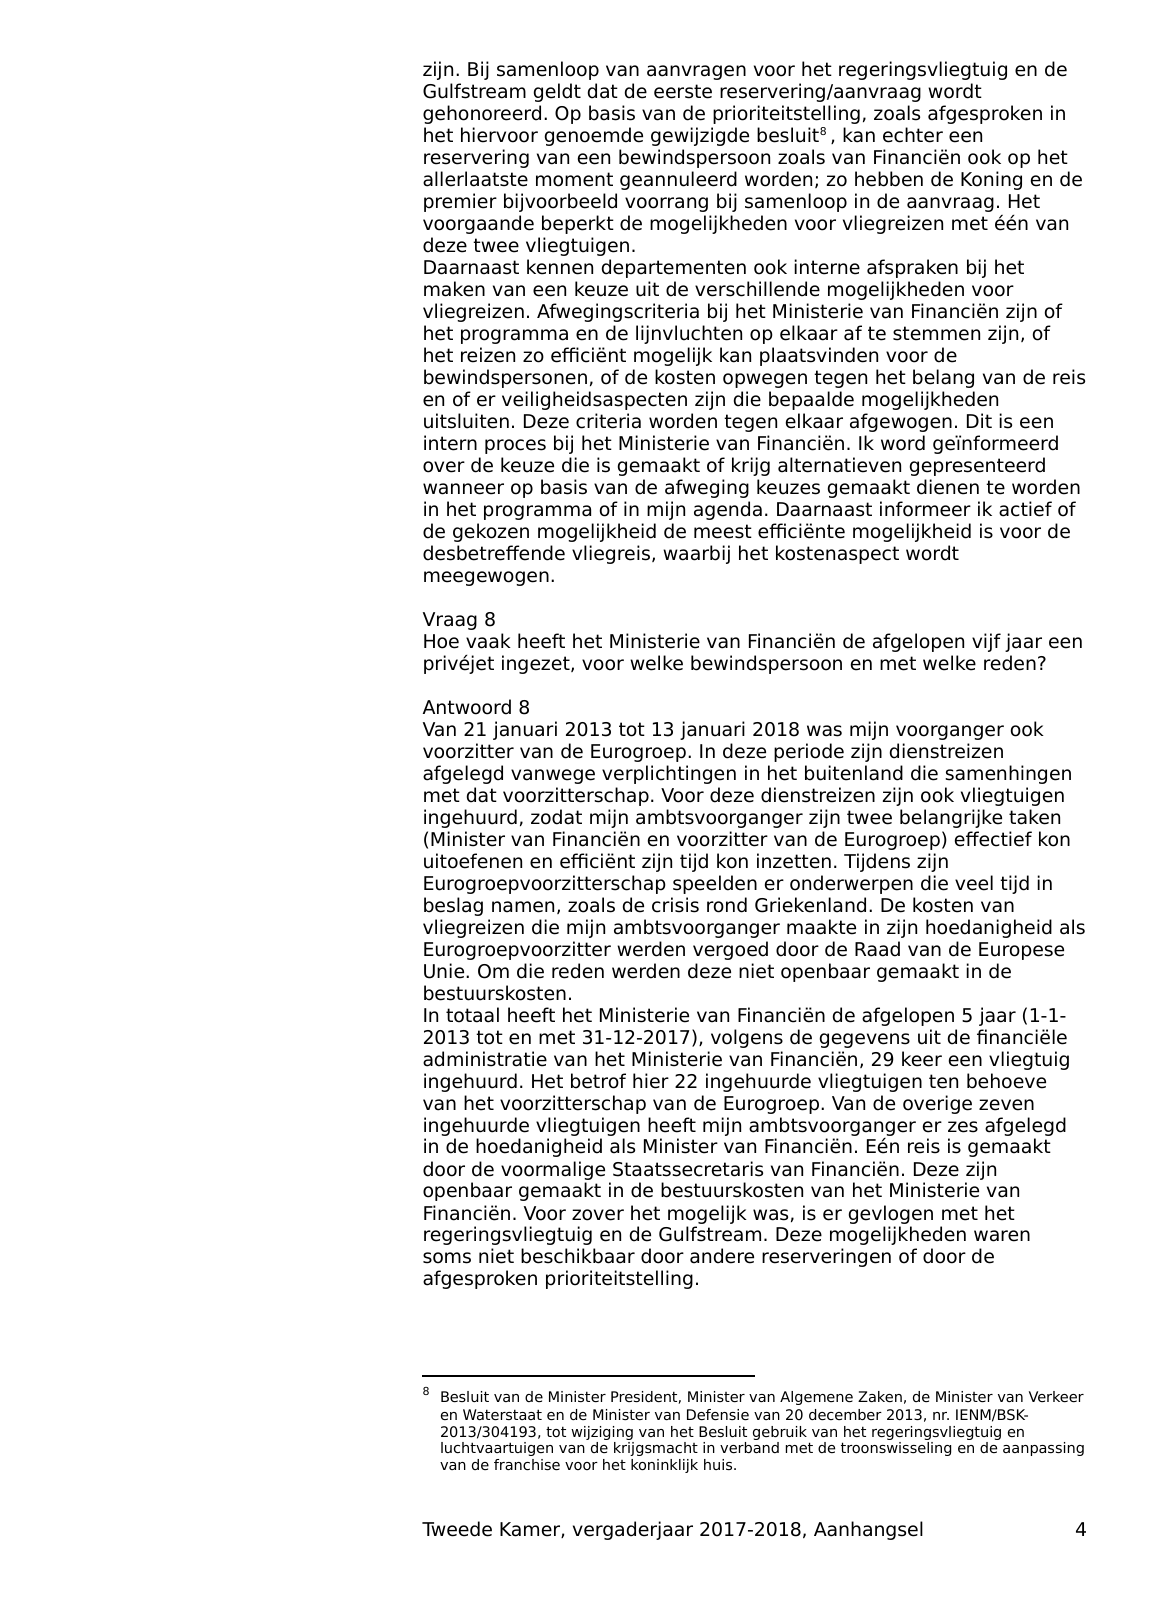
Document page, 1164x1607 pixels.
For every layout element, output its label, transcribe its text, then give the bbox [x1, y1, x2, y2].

text zijn. Bij samenloop van aanvragen voor het regeringsvliegtuig en de Gulfstream geldt dat de eerste reservering/aanvraag wordt gehonoreerd. Op basis van de prioriteitstelling, zoals afgesproken in het hiervoor genoemde gewijzigde besluit, kan echter een reservering van een bewindspersoon zoals van Financiën ook op het allerlaatste moment geannuleerd worden; zo hebben de Koning en de premier bijvoorbeeld voorrang bij samenloop in de aanvraag. Het voorgaande beperkt de mogelijkheden voor vliegreizen met één van deze twee vliegtuigen. [422, 59, 1087, 257]
text Hoe vaak heeft het Ministerie van Financiën de afgelopen vijf jaar een privéjet ingezet, voor welke bewindspersoon en met welke reden? [422, 631, 1087, 675]
text In totaal heeft het Ministerie van Financiën de afgelopen 5 jaar (1-1-2013 tot en met 31-12-2017), volgens de gegevens uit de financiële administratie van het Ministerie van Financiën, 29 keer een vliegtuig ingehuurd. Het betrof hier 22 ingehuurde vliegtuigen ten behoeve van het voorzitterschap van de Eurogroep. Van de overige zeven ingehuurde vliegtuigen heeft mijn ambtsvoorganger er zes afgelegd in de hoedanigheid als Minister van Financiën. Eén reis is gemaakt door de voormalige Staatssecretaris van Financiën. Deze zijn openbaar gemaakt in de bestuurskosten van het Ministerie van Financiën. Voor zover het mogelijk was, is er gevlogen met het regeringsvliegtuig en de Gulfstream. Deze mogelijkheden waren soms niet beschikbaar door andere reserveringen of door de afgesproken prioriteitstelling. [422, 1004, 1087, 1290]
text Daarnaast kennen departementen ook interne afspraken bij het maken van een keuze uit de verschillende mogelijkheden voor vliegreizen. Afwegingscriteria bij het Ministerie van Financiën zijn of het programma en de lijnvluchten op elkaar af te stemmen zijn, of het reizen zo efficiënt mogelijk kan plaatsvinden voor de bewindspersonen, of de kosten opwegen tegen het belang van de reis en of er veiligheidsaspecten zijn die bepaalde mogelijkheden uitsluiten. Deze criteria worden tegen elkaar afgewogen. Dit is een intern proces bij het Ministerie van Financiën. Ik word geïnformeerd over de keuze die is gemaakt of krijg alternatieven gepresenteerd wanneer op basis van de afweging keuzes gemaakt dienen te worden in het programma of in mijn agenda. Daarnaast informeer ik actief of de gekozen mogelijkheid de meest efficiënte mogelijkheid is voor de desbetreffende vliegreis, waarbij het kostenaspect wordt meegewogen. [422, 257, 1087, 587]
text Vraag 8 [422, 609, 1087, 631]
text Antwoord 8 [422, 697, 1087, 719]
text Van 21 januari 2013 tot 13 januari 2018 was mijn voorganger ook voorzitter van de Eurogroep. In deze periode zijn dienstreizen afgelegd vanwege verplichtingen in het buitenland die samenhingen met dat voorzitterschap. Voor deze dienstreizen zijn ook vliegtuigen ingehuurd, zodat mijn ambtsvoorganger zijn twee belangrijke taken (Minister van Financiën en voorzitter van de Eurogroep) effectief kon uitoefenen en efficiënt zijn tijd kon inzetten. Tijdens zijn Eurogroepvoorzitterschap speelden er onderwerpen die veel tijd in beslag namen, zoals de crisis rond Griekenland. De kosten van vliegreizen die mijn ambtsvoorganger maakte in zijn hoedanigheid als Eurogroepvoorzitter werden vergoed door de Raad van de Europese Unie. Om die reden werden deze niet openbaar gemaakt in de bestuurskosten. [422, 719, 1087, 1004]
text Besluit van de Minister President, Minister van Algemene Zaken, de Minister van Verkeer en Waterstaat en de Minister van Defensie van 20 december 2013, nr. IENM/BSK-2013/304193, tot wijziging van het Besluit gebruik van het regeringsvliegtuig en luchtvaartuigen van de krijgsmacht in verband met de troonswisseling en de aanpassing van de franchise voor het koninklijk huis. [422, 1385, 1087, 1474]
